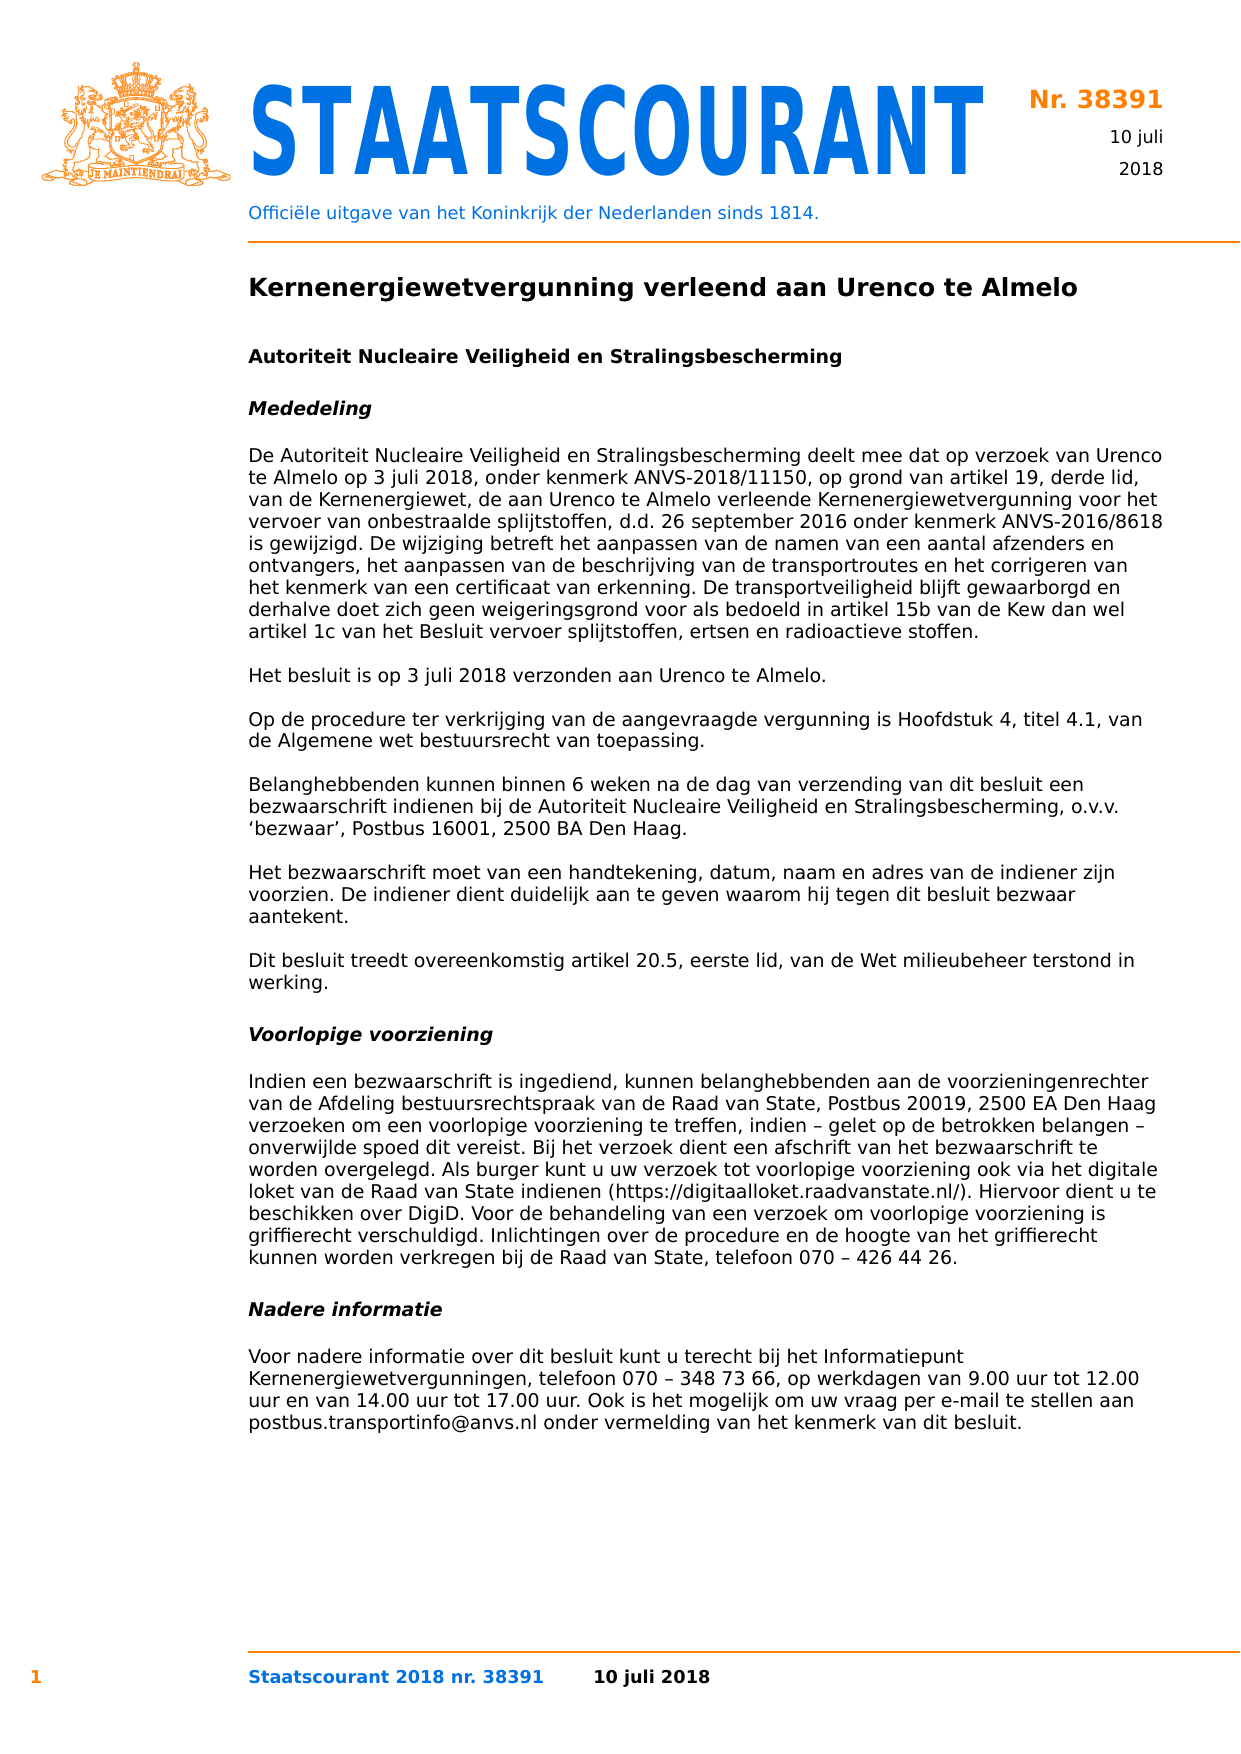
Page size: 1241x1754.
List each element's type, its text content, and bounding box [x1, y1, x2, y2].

table_cell 10 juli [998, 121, 1240, 153]
subtitle Nadere informatie [248, 1299, 1163, 1321]
table_cell Officiële uitgave van het Koninkrijk der Nederlanden sinds 1814. [248, 203, 1240, 241]
text Op de procedure ter verkrijging van de aangevraagde vergunning is Hoofdstuk 4, titel 4.1, van de Algemene wet bestuursrecht van toepassing. [248, 708, 1163, 752]
table_header [25, 62, 248, 241]
text De Autoriteit Nucleaire Veiligheid en Stralingsbescherming deelt mee dat op verzoek van Urenco te Almelo op 3 juli 2018, onder kenmerk ANVS-2018/11150, op grond van artikel 19, derde lid, van de Kernenergiewet, de aan Urenco te Almelo verleende Kernenergiewetvergunning voor het vervoer van onbestraalde splijtstoffen, d.d. 26 september 2016 onder kenmerk ANVS-2016/8618 is gewijzigd. De wijziging betreft het aanpassen van de namen van een aantal afzenders en ontvangers, het aanpassen van de beschrijving van de transportroutes en het corrigeren van het kenmerk van een certificaat van erkenning. De transportveiligheid blijft gewaarborgd en derhalve doet zich geen weigeringsgrond voor als bedoeld in artikel 15b van de Kew dan wel artikel 1c van het Besluit vervoer splijtstoffen, ertsen en radioactieve stoffen. [248, 445, 1163, 643]
subtitle Autoriteit Nucleaire Veiligheid en Stralingsbescherming [248, 346, 1163, 368]
picture [41, 62, 231, 186]
text Het besluit is op 3 juli 2018 verzonden aan Urenco te Almelo. [248, 664, 1163, 687]
subtitle Mededeling [248, 398, 1163, 420]
text Indien een bezwaarschrift is ingediend, kunnen belanghebbenden aan de voorzieningenrechter van de Afdeling bestuursrechtspraak van de Raad van State, Postbus 20019, 2500 EA Den Haag verzoeken om een voorlopige voorziening te treffen, indien – gelet op de betrokken belangen – onverwijlde spoed dit vereist. Bij het verzoek dient een afschrift van het bezwaarschrift te worden overgelegd. Als burger kunt u uw verzoek tot voorlopige voorziening ook via het digitale loket van de Raad van State indienen (https://digitaalloket.raadvanstate.nl/). Hiervoor dient u te beschikken over DigiD. Voor de behandeling van een verzoek om voorlopige voorziening is griffierecht verschuldigd. Inlichtingen over de procedure en de hoogte van het griffierecht kunnen worden verkregen bij de Raad van State, telefoon 070 – 426 44 26. [248, 1071, 1163, 1269]
subtitle Kernenergiewetvergunning verleend aan Urenco te Almelo [248, 273, 1163, 302]
subtitle Voorlopige voorziening [248, 1024, 1163, 1046]
table_header Nr. 38391 [998, 62, 1240, 121]
text Dit besluit treedt overeenkomstig artikel 20.5, eerste lid, van de Wet milieubeheer terstond in werking. [248, 950, 1163, 994]
text Voor nadere informatie over dit besluit kunt u terecht bij het Informatiepunt Kernenergiewetvergunningen, telefoon 070 – 348 73 66, op werkdagen van 9.00 uur tot 12.00 uur en van 14.00 uur tot 17.00 uur. Ook is het mogelijk om uw vraag per e-mail te stellen aan postbus.transportinfo@anvs.nl onder vermelding van het kenmerk van dit besluit. [248, 1346, 1163, 1433]
table_header STAATSCOURANT [248, 62, 998, 203]
text Het bezwaarschrift moet van een handtekening, datum, naam en adres van de indiener zijn voorzien. De indiener dient duidelijk aan te geven waarom hij tegen dit besluit bezwaar aantekent. [248, 862, 1163, 928]
table_cell 2018 [998, 153, 1240, 203]
text Belanghebbenden kunnen binnen 6 weken na de dag van verzending van dit besluit een bezwaarschrift indienen bij de Autoriteit Nucleaire Veiligheid en Stralingsbescherming, o.v.v. ‘bezwaar’, Postbus 16001, 2500 BA Den Haag. [248, 774, 1163, 840]
